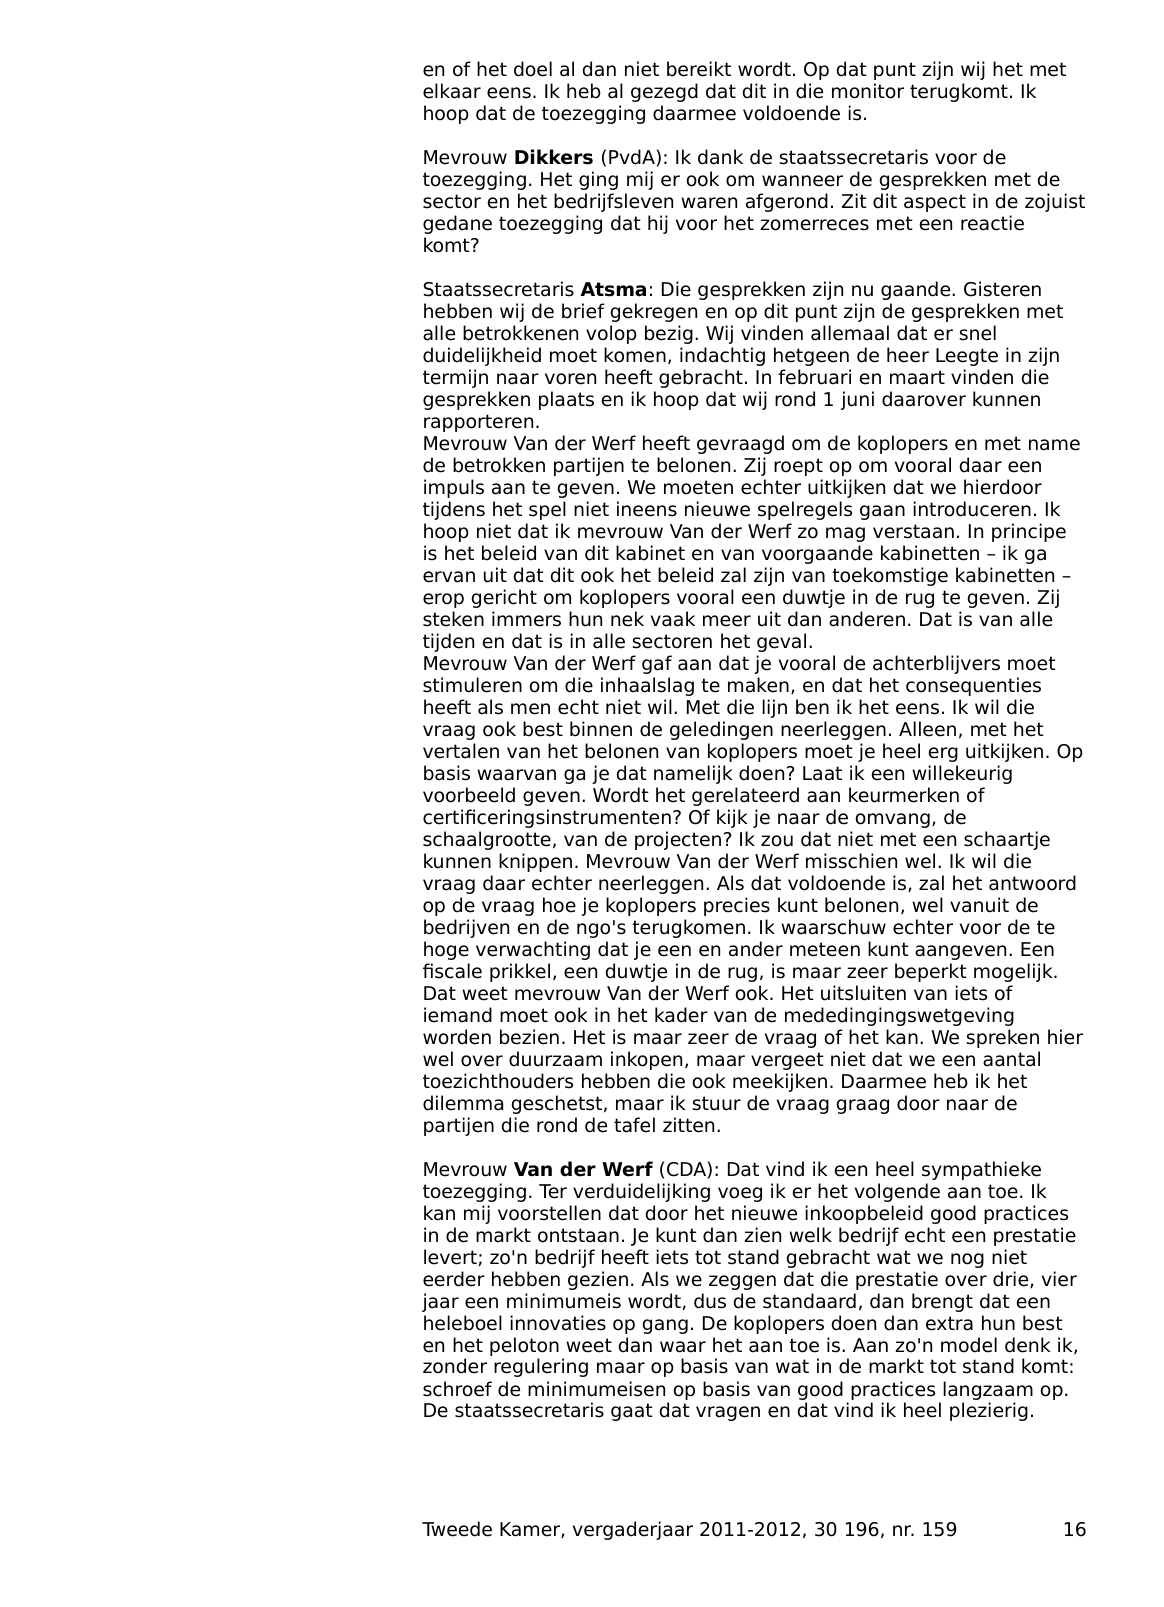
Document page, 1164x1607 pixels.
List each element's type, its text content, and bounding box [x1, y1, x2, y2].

text Mevrouw Van der Werf gaf aan dat je vooral de achterblijvers moet stimuleren om die inhaalslag te maken, en dat het consequenties heeft als men echt niet wil. Met die lijn ben ik het eens. Ik wil die vraag ook best binnen de geledingen neerleggen. Alleen, met het vertalen van het belonen van koplopers moet je heel erg uitkijken. Op basis waarvan ga je dat namelijk doen? Laat ik een willekeurig voorbeeld geven. Wordt het gerelateerd aan keurmerken of certificeringsinstrumenten? Of kijk je naar de omvang, de schaalgrootte, van de projecten? Ik zou dat niet met een schaartje kunnen knippen. Mevrouw Van der Werf misschien wel. Ik wil die vraag daar echter neerleggen. Als dat voldoende is, zal het antwoord op de vraag hoe je koplopers precies kunt belonen, wel vanuit de bedrijven en de ngo's terugkomen. Ik waarschuw echter voor de te hoge verwachting dat je een en ander meteen kunt aangeven. Een fiscale prikkel, een duwtje in de rug, is maar zeer beperkt mogelijk. Dat weet mevrouw Van der Werf ook. Het uitsluiten van iets of iemand moet ook in het kader van de mededingingswetgeving worden bezien. Het is maar zeer de vraag of het kan. We spreken hier wel over duurzaam inkopen, maar vergeet niet dat we een aantal toezichthouders hebben die ook meekijken. Daarmee heb ik het dilemma geschetst, maar ik stuur de vraag graag door naar de partijen die rond de tafel zitten. [422, 653, 1087, 1136]
text Mevrouw Van der Werf heeft gevraagd om de koplopers en met name de betrokken partijen te belonen. Zij roept op om vooral daar een impuls aan te geven. We moeten echter uitkijken dat we hierdoor tijdens het spel niet ineens nieuwe spelregels gaan introduceren. Ik hoop niet dat ik mevrouw Van der Werf zo mag verstaan. In principe is het beleid van dit kabinet en van voorgaande kabinetten – ik ga ervan uit dat dit ook het beleid zal zijn van toekomstige kabinetten – erop gericht om koplopers vooral een duwtje in de rug te geven. Zij steken immers hun nek vaak meer uit dan anderen. Dat is van alle tijden en dat is in alle sectoren het geval. [422, 433, 1087, 653]
text Mevrouw Van der Werf (CDA): Dat vind ik een heel sympathieke toezegging. Ter verduidelijking voeg ik er het volgende aan toe. Ik kan mij voorstellen dat door het nieuwe inkoopbeleid good practices in de markt ontstaan. Je kunt dan zien welk bedrijf echt een prestatie levert; zo'n bedrijf heeft iets tot stand gebracht wat we nog niet eerder hebben gezien. Als we zeggen dat die prestatie over drie, vier jaar een minimumeis wordt, dus de standaard, dan brengt dat een heleboel innovaties op gang. De koplopers doen dan extra hun best en het peloton weet dan waar het aan toe is. Aan zo'n model denk ik, zonder regulering maar op basis van wat in de markt tot stand komt: schroef de minimumeisen op basis van good practices langzaam op. De staatssecretaris gaat dat vragen en dat vind ik heel plezierig. [422, 1159, 1087, 1422]
text en of het doel al dan niet bereikt wordt. Op dat punt zijn wij het met elkaar eens. Ik heb al gezegd dat dit in die monitor terugkomt. Ik hoop dat de toezegging daarmee voldoende is. [422, 59, 1087, 125]
text Mevrouw Dikkers (PvdA): Ik dank de staatssecretaris voor de toezegging. Het ging mij er ook om wanneer de gesprekken met de sector en het bedrijfsleven waren afgerond. Zit dit aspect in de zojuist gedane toezegging dat hij voor het zomerreces met een reactie komt? [422, 147, 1087, 257]
text Staatssecretaris Atsma: Die gesprekken zijn nu gaande. Gisteren hebben wij de brief gekregen en op dit punt zijn de gesprekken met alle betrokkenen volop bezig. Wij vinden allemaal dat er snel duidelijkheid moet komen, indachtig hetgeen de heer Leegte in zijn termijn naar voren heeft gebracht. In februari en maart vinden die gesprekken plaats en ik hoop dat wij rond 1 juni daarover kunnen rapporteren. [422, 279, 1087, 433]
